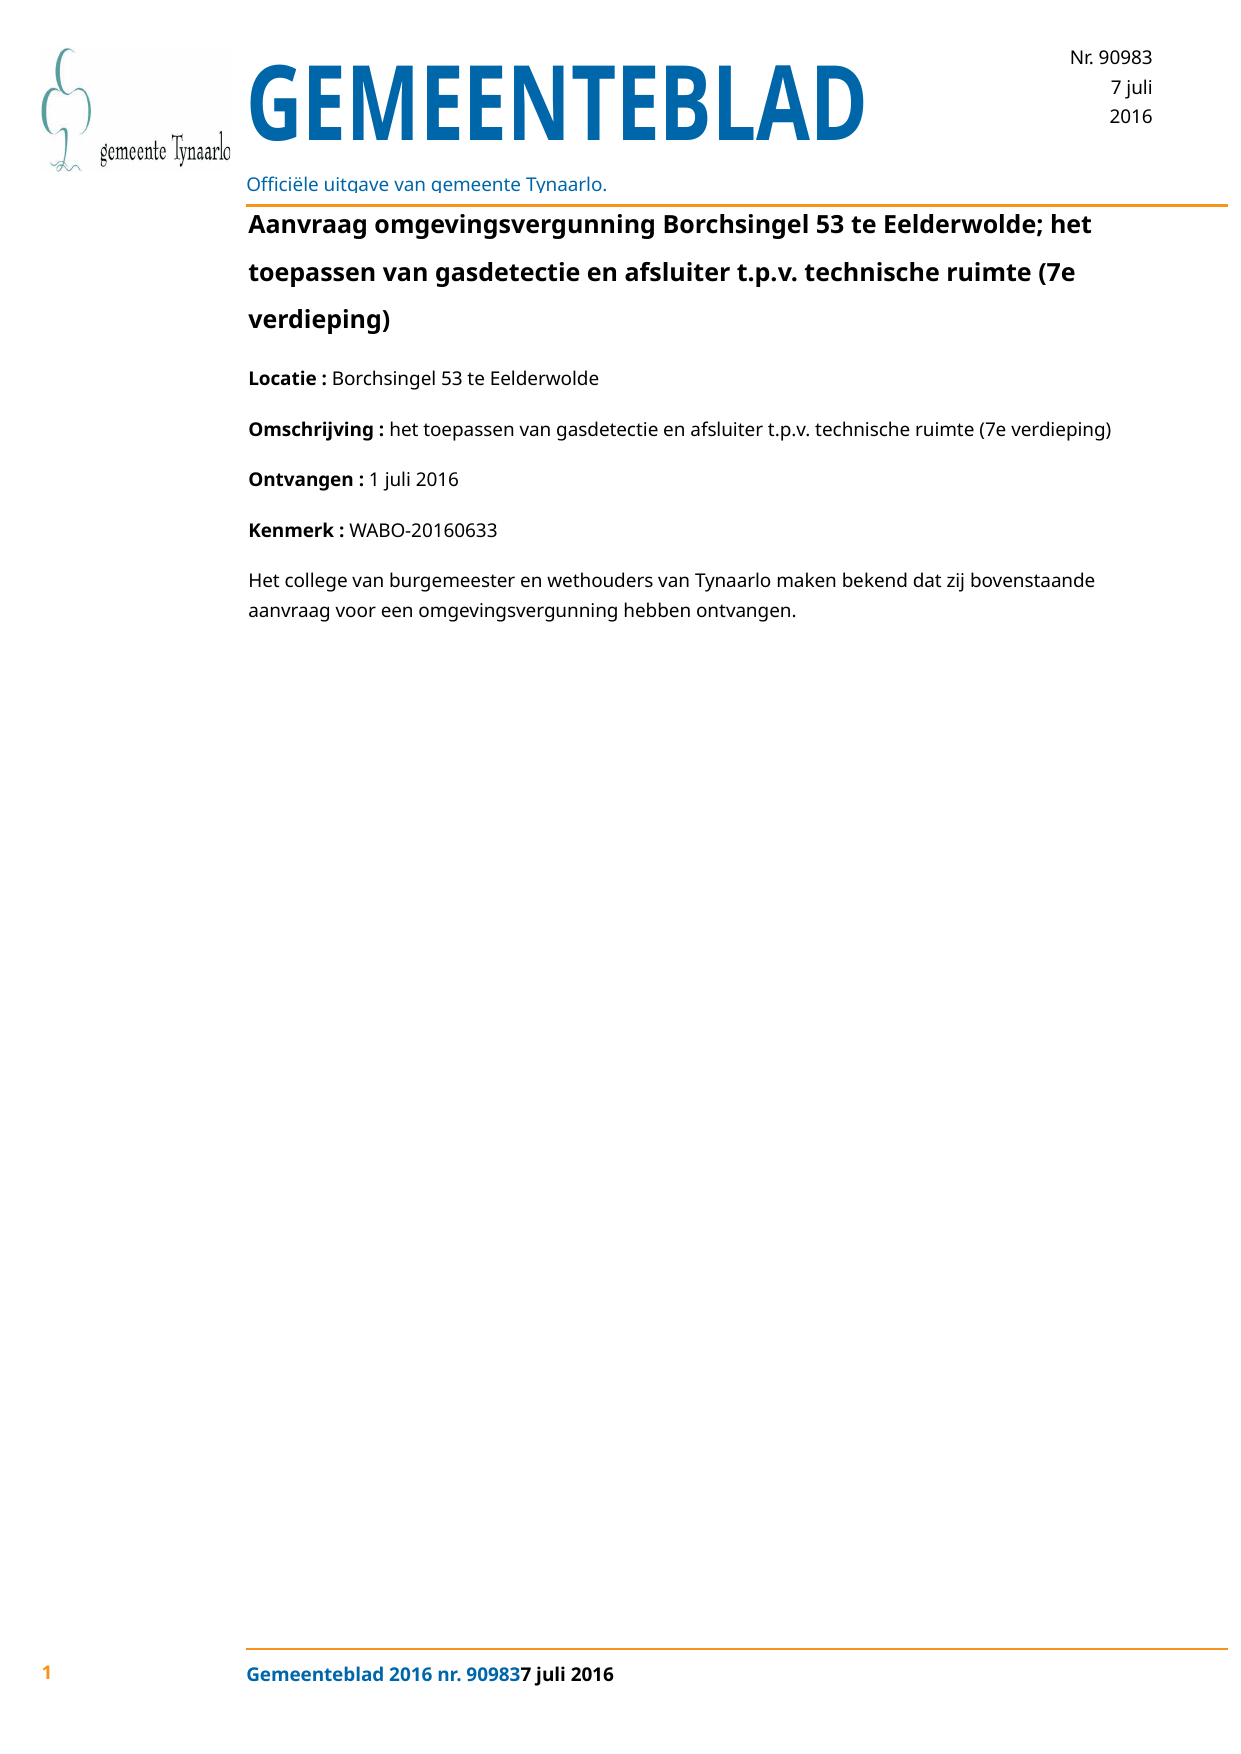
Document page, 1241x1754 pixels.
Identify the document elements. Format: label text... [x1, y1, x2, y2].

picture [41, 47, 231, 172]
text Locatie : Borchsingel 53 te Eelderwolde [248, 366, 1152, 391]
text Aanvraag omgevingsvergunning Borchsingel 53 te Eelderwolde; het toepassen van gasdetectie en afsluiter t.p.v. technische ruimte (7e verdieping) [248, 207, 1152, 336]
text Ontvangen : 1 juli 2016 [248, 466, 1152, 492]
text Kenmerk : WABO-20160633 [248, 517, 1152, 542]
text Omschrijving : het toepassen van gasdetectie en afsluiter t.p.v. technische ruimte (7e verdieping) [248, 416, 1152, 442]
text Het college van burgemeester en wethouders van Tynaarlo maken bekend dat zij bovenstaande aanvraag voor een omgevingsvergunning hebben ontvangen. [248, 567, 1152, 622]
